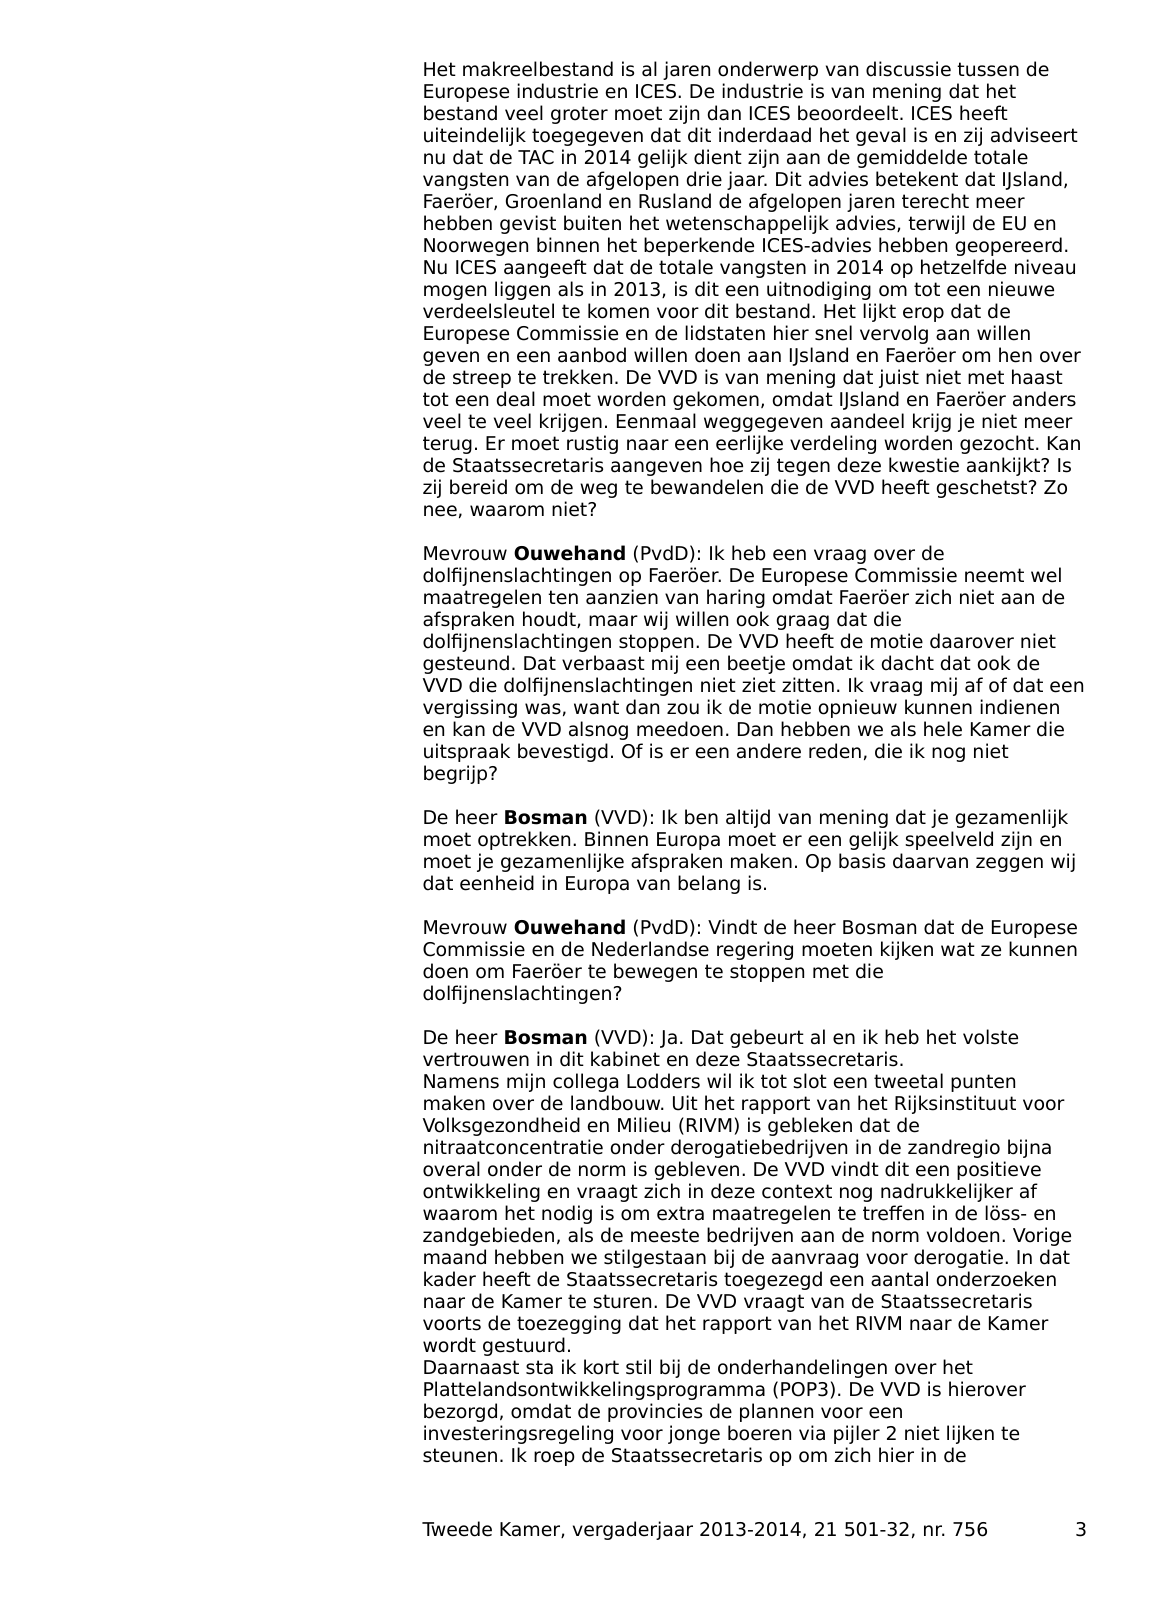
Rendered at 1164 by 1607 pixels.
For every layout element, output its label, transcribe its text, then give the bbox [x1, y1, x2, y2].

text De heer Bosman (VVD): Ja. Dat gebeurt al en ik heb het volste vertrouwen in dit kabinet en deze Staatssecretaris. [422, 1027, 1087, 1071]
text Namens mijn collega Lodders wil ik tot slot een tweetal punten maken over de landbouw. Uit het rapport van het Rijksinstituut voor Volksgezondheid en Milieu (RIVM) is gebleken dat de nitraatconcentratie onder derogatiebedrijven in de zandregio bijna overal onder de norm is gebleven. De VVD vindt dit een positieve ontwikkeling en vraagt zich in deze context nog nadrukkelijker af waarom het nodig is om extra maatregelen te treffen in de löss- en zandgebieden, als de meeste bedrijven aan de norm voldoen. Vorige maand hebben we stilgestaan bij de aanvraag voor derogatie. In dat kader heeft de Staatssecretaris toegezegd een aantal onderzoeken naar de Kamer te sturen. De VVD vraagt van de Staatssecretaris voorts de toezegging dat het rapport van het RIVM naar de Kamer wordt gestuurd. [422, 1071, 1087, 1357]
text Mevrouw Ouwehand (PvdD): Ik heb een vraag over de dolfijnenslachtingen op Faeröer. De Europese Commissie neemt wel maatregelen ten aanzien van haring omdat Faeröer zich niet aan de afspraken houdt, maar wij willen ook graag dat die dolfijnenslachtingen stoppen. De VVD heeft de motie daarover niet gesteund. Dat verbaast mij een beetje omdat ik dacht dat ook de VVD die dolfijnenslachtingen niet ziet zitten. Ik vraag mij af of dat een vergissing was, want dan zou ik de motie opnieuw kunnen indienen en kan de VVD alsnog meedoen. Dan hebben we als hele Kamer die uitspraak bevestigd. Of is er een andere reden, die ik nog niet begrijp? [422, 543, 1087, 784]
text Het makreelbestand is al jaren onderwerp van discussie tussen de Europese industrie en ICES. De industrie is van mening dat het bestand veel groter moet zijn dan ICES beoordeelt. ICES heeft uiteindelijk toegegeven dat dit inderdaad het geval is en zij adviseert nu dat de TAC in 2014 gelijk dient zijn aan de gemiddelde totale vangsten van de afgelopen drie jaar. Dit advies betekent dat IJsland, Faeröer, Groenland en Rusland de afgelopen jaren terecht meer hebben gevist buiten het wetenschappelijk advies, terwijl de EU en Noorwegen binnen het beperkende ICES-advies hebben geopereerd. Nu ICES aangeeft dat de totale vangsten in 2014 op hetzelfde niveau mogen liggen als in 2013, is dit een uitnodiging om tot een nieuwe verdeelsleutel te komen voor dit bestand. Het lijkt erop dat de Europese Commissie en de lidstaten hier snel vervolg aan willen geven en een aanbod willen doen aan IJsland en Faeröer om hen over de streep te trekken. De VVD is van mening dat juist niet met haast tot een deal moet worden gekomen, omdat IJsland en Faeröer anders veel te veel krijgen. Eenmaal weggegeven aandeel krijg je niet meer terug. Er moet rustig naar een eerlijke verdeling worden gezocht. Kan de Staatssecretaris aangeven hoe zij tegen deze kwestie aankijkt? Is zij bereid om de weg te bewandelen die de VVD heeft geschetst? Zo nee, waarom niet? [422, 59, 1087, 521]
text De heer Bosman (VVD): Ik ben altijd van mening dat je gezamenlijk moet optrekken. Binnen Europa moet er een gelijk speelveld zijn en moet je gezamenlijke afspraken maken. Op basis daarvan zeggen wij dat eenheid in Europa van belang is. [422, 807, 1087, 895]
text Mevrouw Ouwehand (PvdD): Vindt de heer Bosman dat de Europese Commissie en de Nederlandse regering moeten kijken wat ze kunnen doen om Faeröer te bewegen te stoppen met die dolfijnenslachtingen? [422, 917, 1087, 1005]
text Daarnaast sta ik kort stil bij de onderhandelingen over het Plattelandsontwikkelingsprogramma (POP3). De VVD is hierover bezorgd, omdat de provincies de plannen voor een investeringsregeling voor jonge boeren via pijler 2 niet lijken te steunen. Ik roep de Staatssecretaris op om zich hier in de [422, 1357, 1087, 1467]
